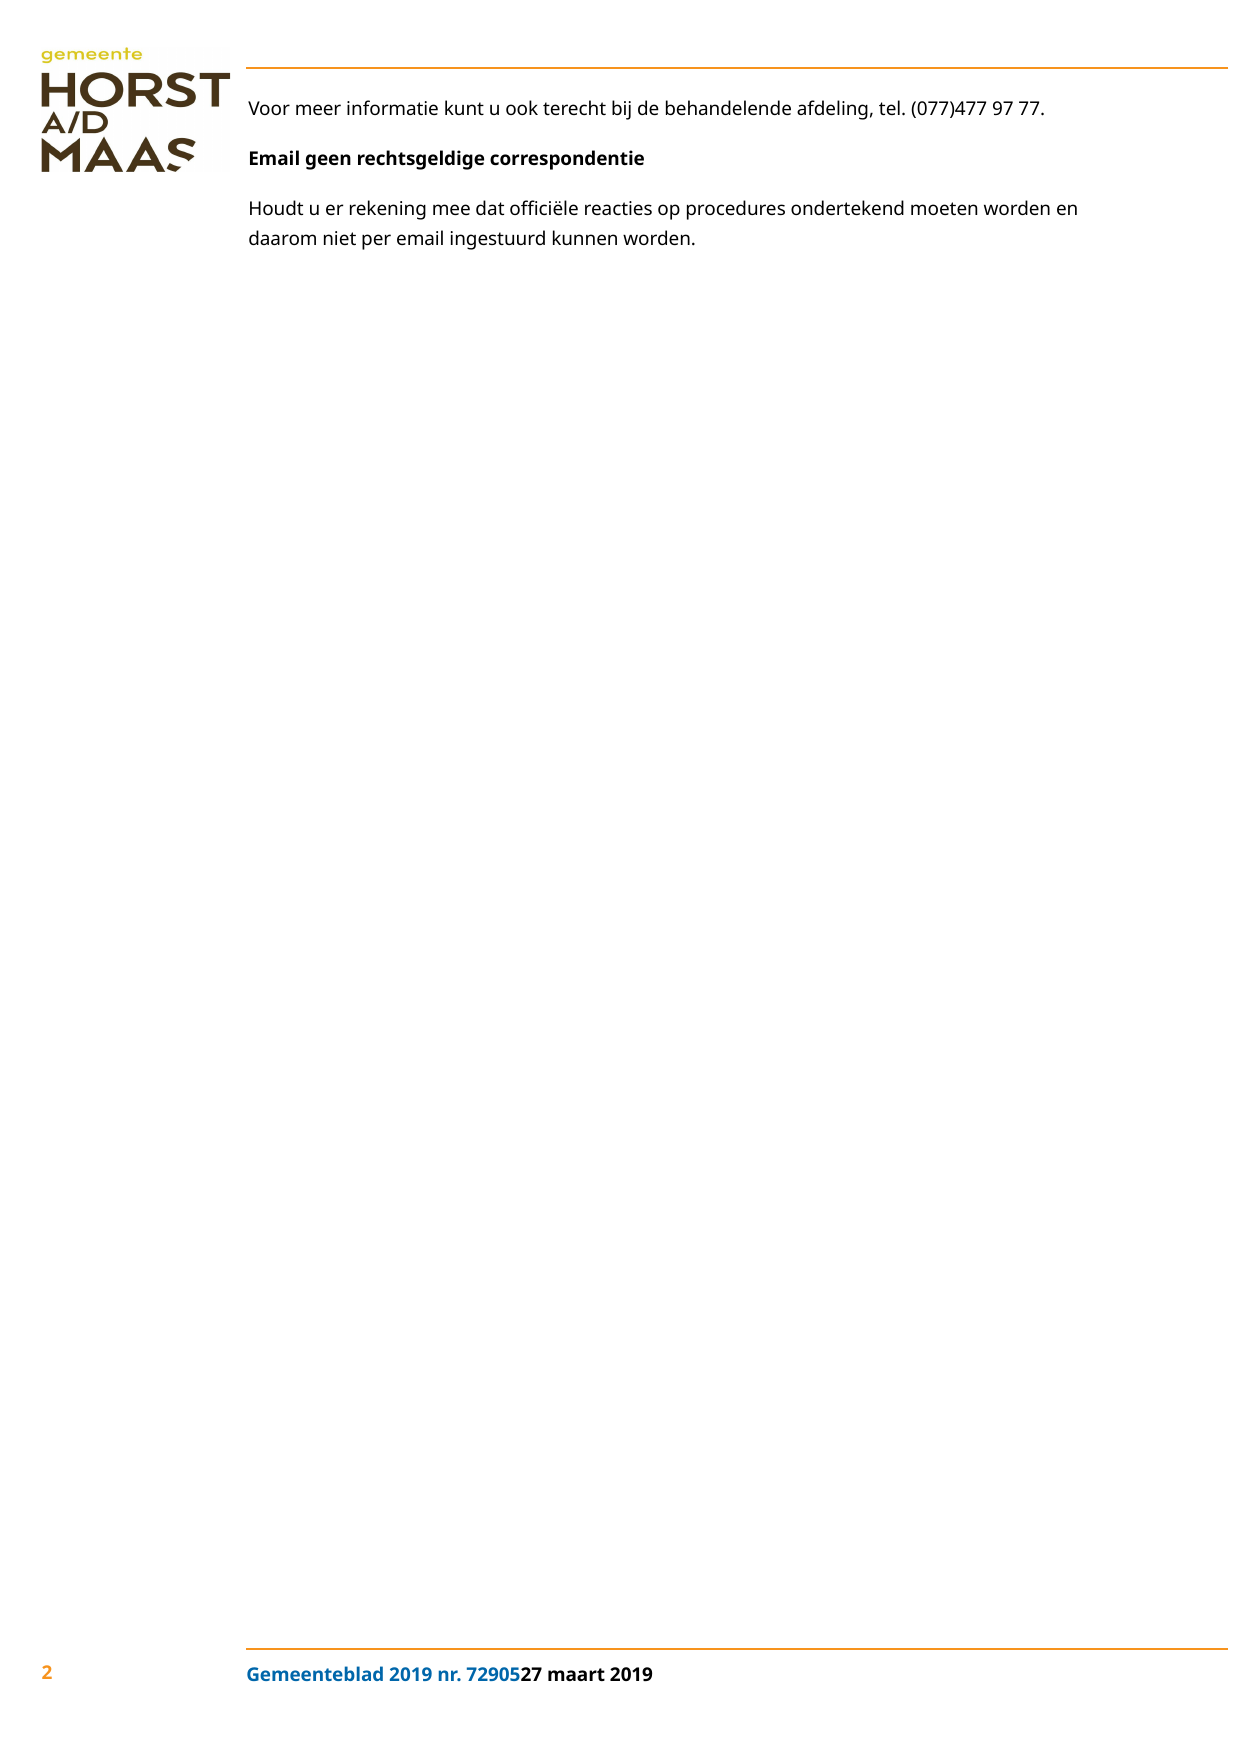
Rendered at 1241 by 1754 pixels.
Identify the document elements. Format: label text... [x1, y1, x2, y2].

text Houdt u er rekening mee dat officiële reacties op procedures ondertekend moeten worden en daarom niet per email ingestuurd kunnen worden. [248, 196, 1152, 251]
text Voor meer informatie kunt u ook terecht bij de behandelende afdeling, tel. (077)477 97 77. [248, 95, 1152, 121]
picture [41, 47, 231, 172]
text Email geen rechtsgeldige correspondentie [248, 145, 1152, 171]
